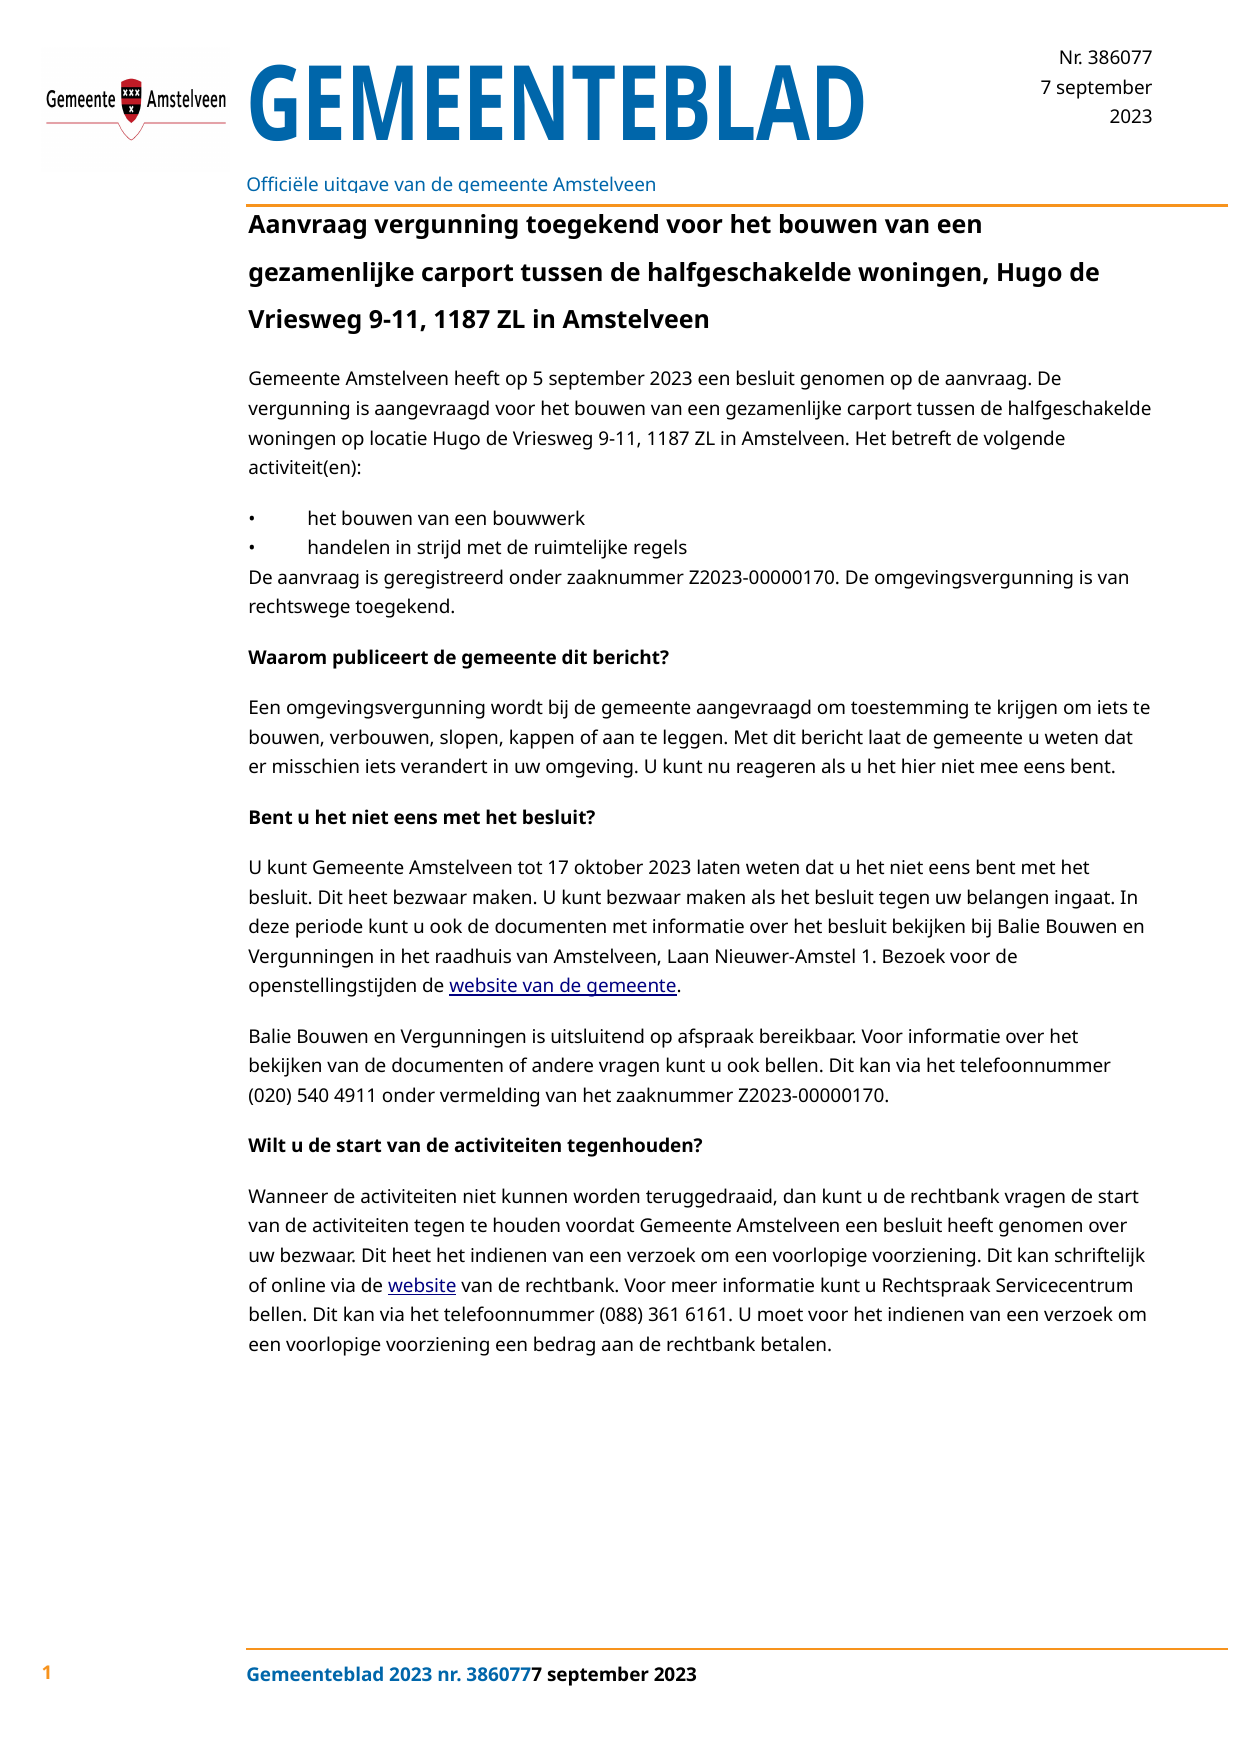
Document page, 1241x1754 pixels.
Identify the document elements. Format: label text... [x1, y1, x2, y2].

text Een omgevingsvergunning wordt bij de gemeente aangevraagd om toestemming te krijgen om iets te bouwen, verbouwen, slopen, kappen of aan te leggen. Met dit bericht laat de gemeente u weten dat er misschien iets verandert in uw omgeving. U kunt nu reageren als u het hier niet mee eens bent. [248, 694, 1152, 779]
text Gemeente Amstelveen heeft op 5 september 2023 een besluit genomen op de aanvraag. De vergunning is aangevraagd voor het bouwen van een gezamenlijke carport tussen de halfgeschakelde woningen op locatie Hugo de Vriesweg 9-11, 1187 ZL in Amstelveen. Het betreft de volgende activiteit(en): [248, 366, 1152, 480]
text Waarom publiceert de gemeente dit bericht? [248, 644, 1152, 669]
picture [41, 47, 231, 172]
text Balie Bouwen en Vergunningen is uitsluitend op afspraak bereikbaar. Voor informatie over het bekijken van de documenten of andere vragen kunt u ook bellen. Dit kan via het telefoonnummer (020) 540 4911 onder vermelding van het zaaknummer Z2023-00000170. [248, 1023, 1152, 1108]
text U kunt Gemeente Amstelveen tot 17 oktober 2023 laten weten dat u het niet eens bent met het besluit. Dit heet bezwaar maken. U kunt bezwaar maken als het besluit tegen uw belangen ingaat. In deze periode kunt u ook de documenten met informatie over het besluit bekijken bij Balie Bouwen en Vergunningen in het raadhuis van Amstelveen, Laan Nieuwer-Amstel 1. Bezoek voor de openstellingstijden de website van de gemeente. [248, 854, 1152, 998]
text De aanvraag is geregistreerd onder zaaknummer Z2023-00000170. De omgevingsvergunning is van rechtswege toegekend. [248, 564, 1152, 619]
text Wanneer de activiteiten niet kunnen worden teruggedraaid, dan kunt u de rechtbank vragen de start van de activiteiten tegen te houden voordat Gemeente Amstelveen een besluit heeft genomen over uw bezwaar. Dit heet het indienen van een verzoek om een voorlopige voorziening. Dit kan schriftelijk of online via de website van de rechtbank. Voor meer informatie kunt u Rechtspraak Servicecentrum bellen. Dit kan via het telefoonnummer (088) 361 6161. U moet voor het indienen van een verzoek om een voorlopige voorziening een bedrag aan de rechtbank betalen. [248, 1183, 1152, 1357]
list het bouwen van een bouwwerk [248, 505, 1152, 530]
text Bent u het niet eens met het besluit? [248, 804, 1152, 829]
text Wilt u de start van de activiteiten tegenhouden? [248, 1133, 1152, 1158]
text Aanvraag vergunning toegekend voor het bouwen van een gezamenlijke carport tussen de halfgeschakelde woningen, Hugo de Vriesweg 9-11, 1187 ZL in Amstelveen [248, 207, 1152, 336]
list handelen in strijd met de ruimtelijke regels [248, 534, 1152, 560]
